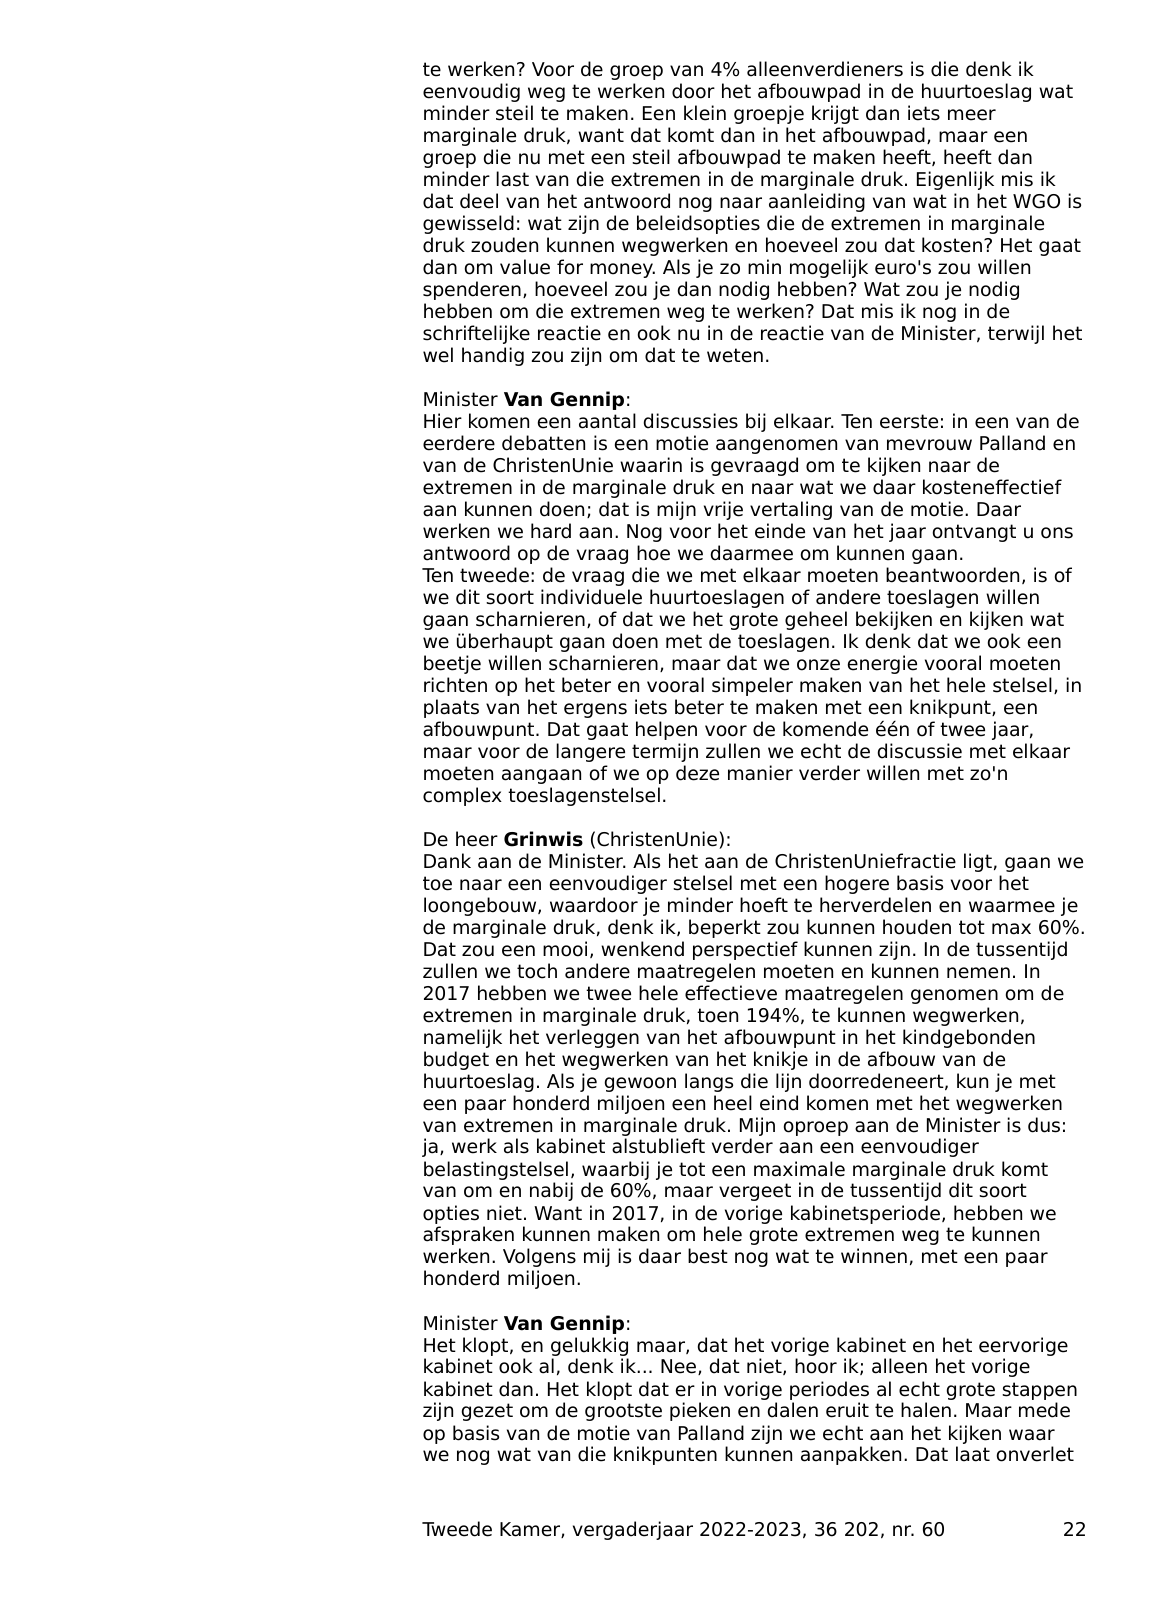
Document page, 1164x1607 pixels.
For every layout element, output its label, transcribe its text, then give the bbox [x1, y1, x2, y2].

text Hier komen een aantal discussies bij elkaar. Ten eerste: in een van de eerdere debatten is een motie aangenomen van mevrouw Palland en van de ChristenUnie waarin is gevraagd om te kijken naar de extremen in de marginale druk en naar wat we daar kosteneffectief aan kunnen doen; dat is mijn vrije vertaling van de motie. Daar werken we hard aan. Nog voor het einde van het jaar ontvangt u ons antwoord op de vraag hoe we daarmee om kunnen gaan. [422, 411, 1087, 565]
text Minister Van Gennip: [422, 1312, 1087, 1334]
text Het klopt, en gelukkig maar, dat het vorige kabinet en het eervorige kabinet ook al, denk ik... Nee, dat niet, hoor ik; alleen het vorige kabinet dan. Het klopt dat er in vorige periodes al echt grote stappen zijn gezet om de grootste pieken en dalen eruit te halen. Maar mede op basis van de motie van Palland zijn we echt aan het kijken waar we nog wat van die knikpunten kunnen aanpakken. Dat laat onverlet [422, 1334, 1087, 1466]
text Minister Van Gennip: [422, 389, 1087, 411]
text Dank aan de Minister. Als het aan de ChristenUniefractie ligt, gaan we toe naar een eenvoudiger stelsel met een hogere basis voor het loongebouw, waardoor je minder hoeft te herverdelen en waarmee je de marginale druk, denk ik, beperkt zou kunnen houden tot max 60%. Dat zou een mooi, wenkend perspectief kunnen zijn. In de tussentijd zullen we toch andere maatregelen moeten en kunnen nemen. In 2017 hebben we twee hele effectieve maatregelen genomen om de extremen in marginale druk, toen 194%, te kunnen wegwerken, namelijk het verleggen van het afbouwpunt in het kindgebonden budget en het wegwerken van het knikje in de afbouw van de huurtoeslag. Als je gewoon langs die lijn doorredeneert, kun je met een paar honderd miljoen een heel eind komen met het wegwerken van extremen in marginale druk. Mijn oproep aan de Minister is dus: ja, werk als kabinet alstublieft verder aan een eenvoudiger belastingstelsel, waarbij je tot een maximale marginale druk komt van om en nabij de 60%, maar vergeet in de tussentijd dit soort opties niet. Want in 2017, in de vorige kabinetsperiode, hebben we afspraken kunnen maken om hele grote extremen weg te kunnen werken. Volgens mij is daar best nog wat te winnen, met een paar honderd miljoen. [422, 851, 1087, 1290]
text Ten tweede: de vraag die we met elkaar moeten beantwoorden, is of we dit soort individuele huurtoeslagen of andere toeslagen willen gaan scharnieren, of dat we het grote geheel bekijken en kijken wat we überhaupt gaan doen met de toeslagen. Ik denk dat we ook een beetje willen scharnieren, maar dat we onze energie vooral moeten richten op het beter en vooral simpeler maken van het hele stelsel, in plaats van het ergens iets beter te maken met een knikpunt, een afbouwpunt. Dat gaat helpen voor de komende één of twee jaar, maar voor de langere termijn zullen we echt de discussie met elkaar moeten aangaan of we op deze manier verder willen met zo'n complex toeslagenstelsel. [422, 565, 1087, 807]
text te werken? Voor de groep van 4% alleenverdieners is die denk ik eenvoudig weg te werken door het afbouwpad in de huurtoeslag wat minder steil te maken. Een klein groepje krijgt dan iets meer marginale druk, want dat komt dan in het afbouwpad, maar een groep die nu met een steil afbouwpad te maken heeft, heeft dan minder last van die extremen in de marginale druk. Eigenlijk mis ik dat deel van het antwoord nog naar aanleiding van wat in het WGO is gewisseld: wat zijn de beleidsopties die de extremen in marginale druk zouden kunnen wegwerken en hoeveel zou dat kosten? Het gaat dan om value for money. Als je zo min mogelijk euro's zou willen spenderen, hoeveel zou je dan nodig hebben? Wat zou je nodig hebben om die extremen weg te werken? Dat mis ik nog in de schriftelijke reactie en ook nu in de reactie van de Minister, terwijl het wel handig zou zijn om dat te weten. [422, 59, 1087, 367]
text De heer Grinwis (ChristenUnie): [422, 829, 1087, 851]
